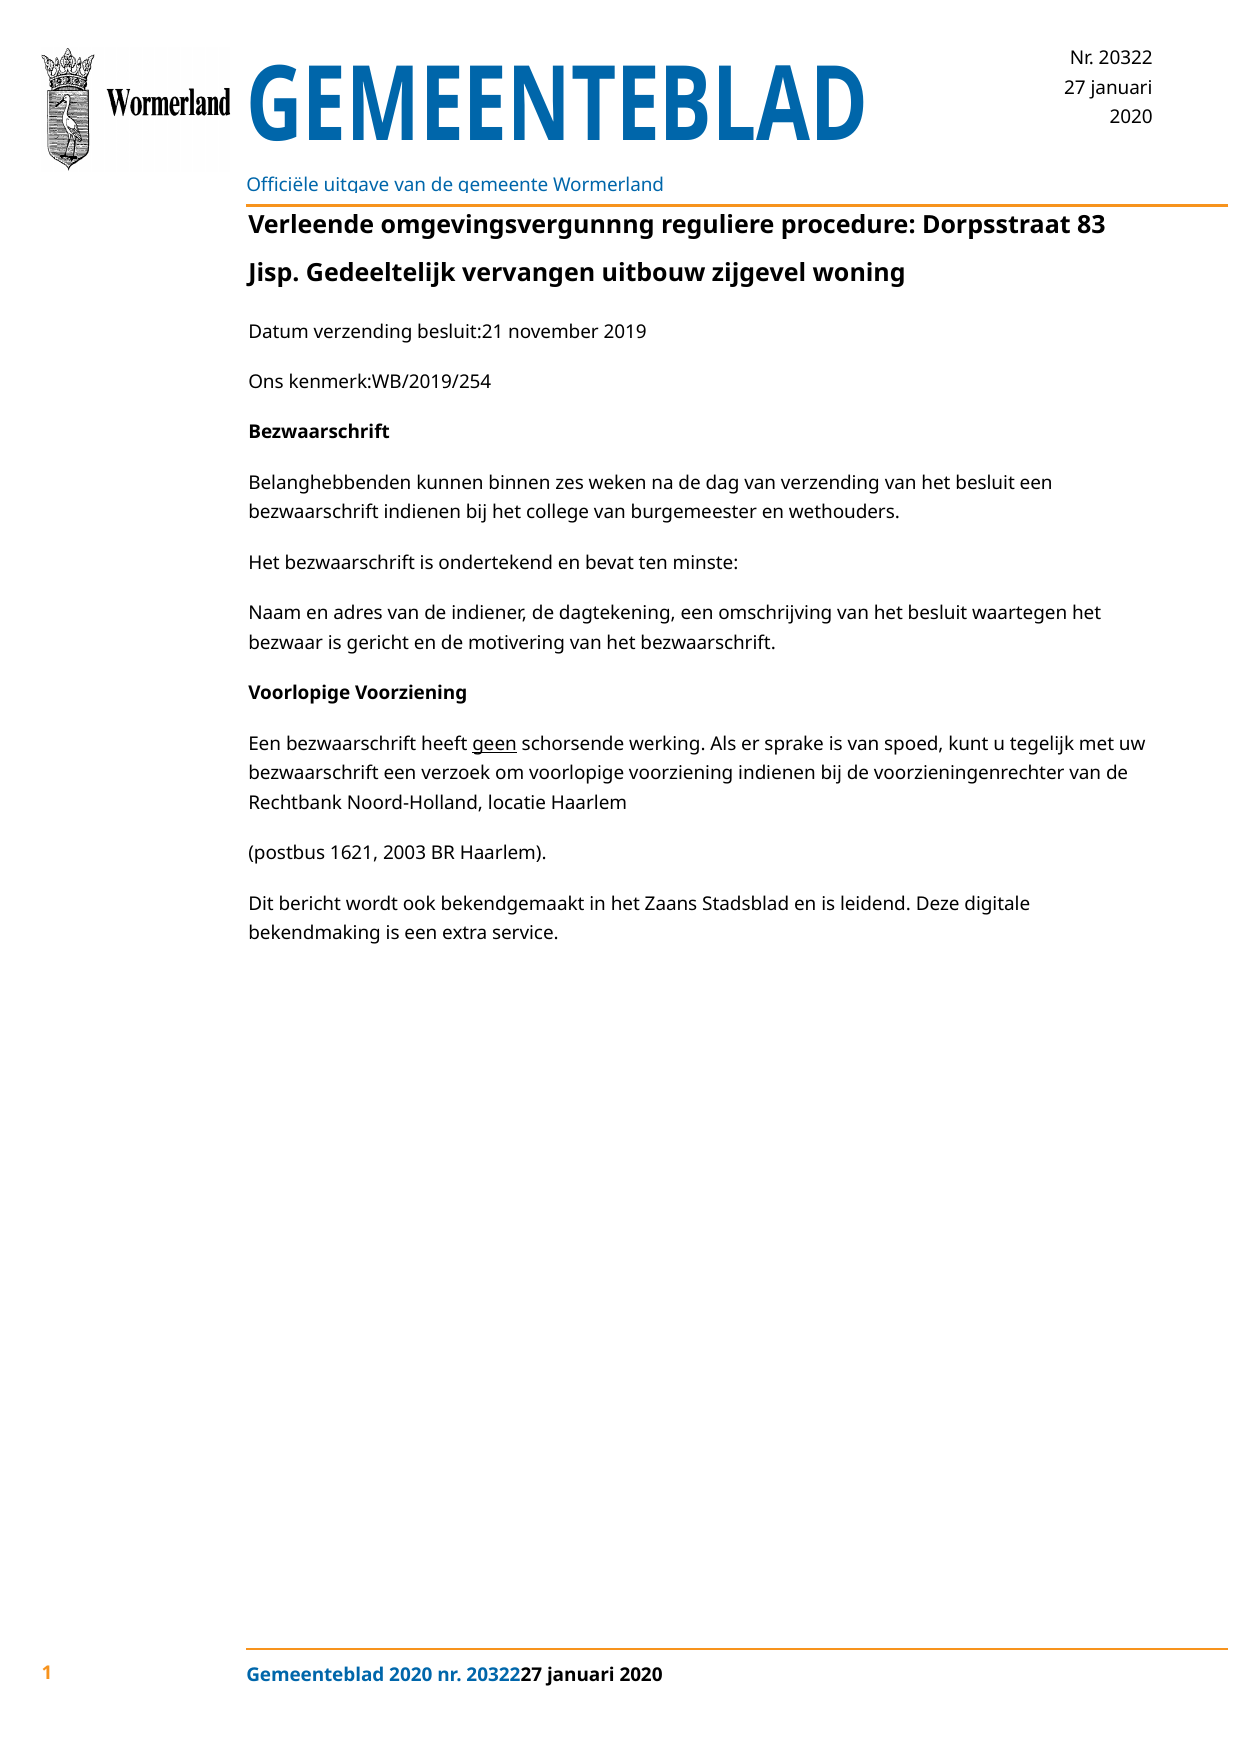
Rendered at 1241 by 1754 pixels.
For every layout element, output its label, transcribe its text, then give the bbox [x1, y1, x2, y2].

picture [41, 47, 231, 172]
text Dit bericht wordt ook bekendgemaakt in het Zaans Stadsblad en is leidend. Deze digitale bekendmaking is een extra service. [248, 890, 1152, 945]
text Voorlopige Voorziening [248, 679, 1152, 705]
text Een bezwaarschrift heeft geen schorsende werking. Als er sprake is van spoed, kunt u tegelijk met uw bezwaarschrift een verzoek om voorlopige voorziening indienen bij de voorzieningenrechter van de Rechtbank Noord-Holland, locatie Haarlem [248, 730, 1152, 815]
text Ons kenmerk:WB/2019/254 [248, 368, 1152, 394]
text Verleende omgevingsvergunnng reguliere procedure: Dorpsstraat 83 Jisp. Gedeeltelijk vervangen uitbouw zijgevel woning [248, 207, 1152, 288]
text Belanghebbenden kunnen binnen zes weken na de dag van verzending van het besluit een bezwaarschrift indienen bij het college van burgemeester en wethouders. [248, 469, 1152, 524]
text Bezwaarschrift [248, 419, 1152, 444]
text (postbus 1621, 2003 BR Haarlem). [248, 839, 1152, 865]
text Datum verzending besluit:21 november 2019 [248, 318, 1152, 344]
text Het bezwaarschrift is ondertekend en bevat ten minste: [248, 549, 1152, 575]
text Naam en adres van de indiener, de dagtekening, een omschrijving van het besluit waartegen het bezwaar is gericht en de motivering van het bezwaarschrift. [248, 599, 1152, 655]
